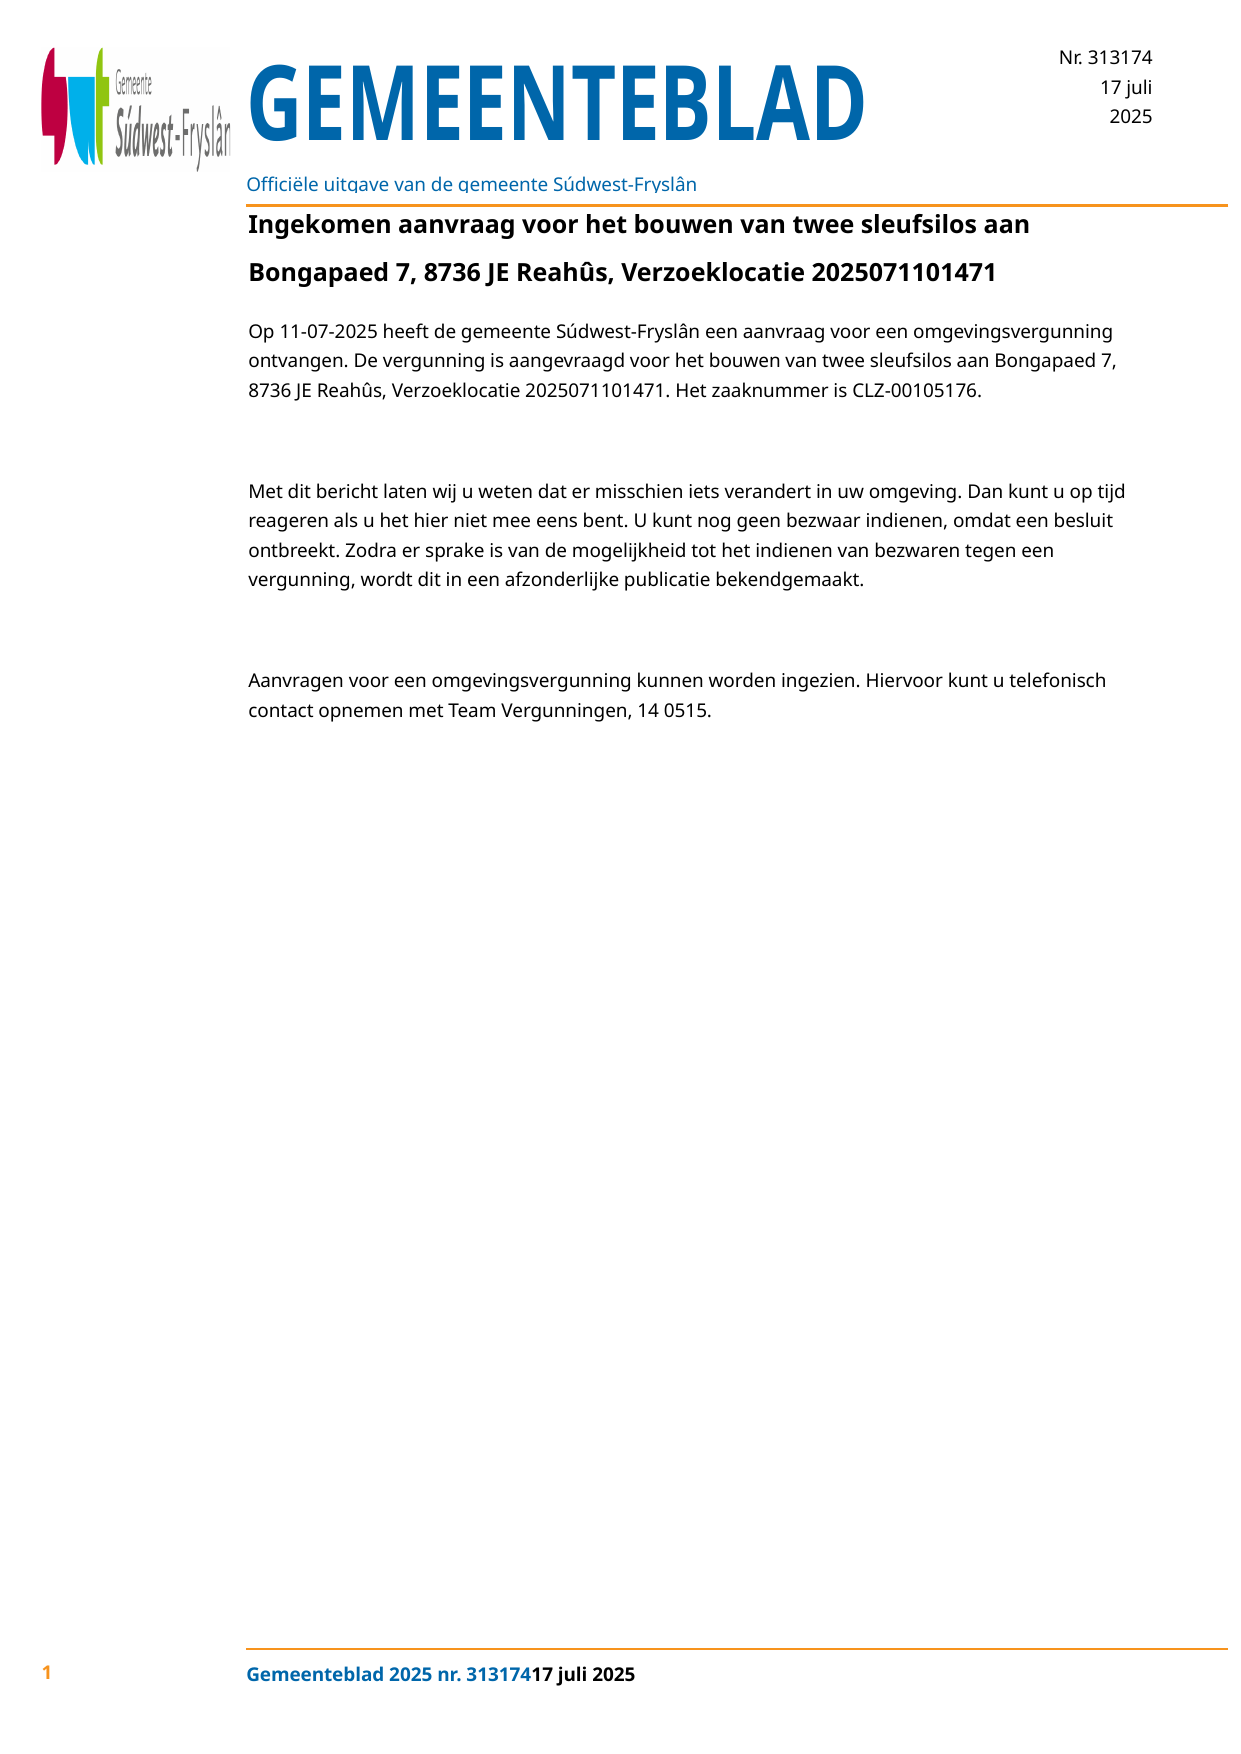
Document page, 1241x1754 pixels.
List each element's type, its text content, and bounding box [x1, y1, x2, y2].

text Op 11-07-2025 heeft de gemeente Súdwest-Fryslân een aanvraag voor een omgevingsvergunning ontvangen. De vergunning is aangevraagd voor het bouwen van twee sleufsilos aan Bongapaed 7, 8736 JE Reahûs, Verzoeklocatie 2025071101471. Het zaaknummer is CLZ-00105176. [248, 318, 1152, 403]
text Ingekomen aanvraag voor het bouwen van twee sleufsilos aan Bongapaed 7, 8736 JE Reahûs, Verzoeklocatie 2025071101471 [248, 207, 1152, 288]
picture [41, 47, 231, 172]
text Met dit bericht laten wij u weten dat er misschien iets verandert in uw omgeving. Dan kunt u op tijd reageren als u het hier niet mee eens bent. U kunt nog geen bezwaar indienen, omdat een besluit ontbreekt. Zodra er sprake is van de mogelijkheid tot het indienen van bezwaren tegen een vergunning, wordt dit in een afzonderlijke publicatie bekendgemaakt. [248, 478, 1152, 592]
text Aanvragen voor een omgevingsvergunning kunnen worden ingezien. Hiervoor kunt u telefonisch contact opnemen met Team Vergunningen, 14 0515. [248, 667, 1152, 723]
